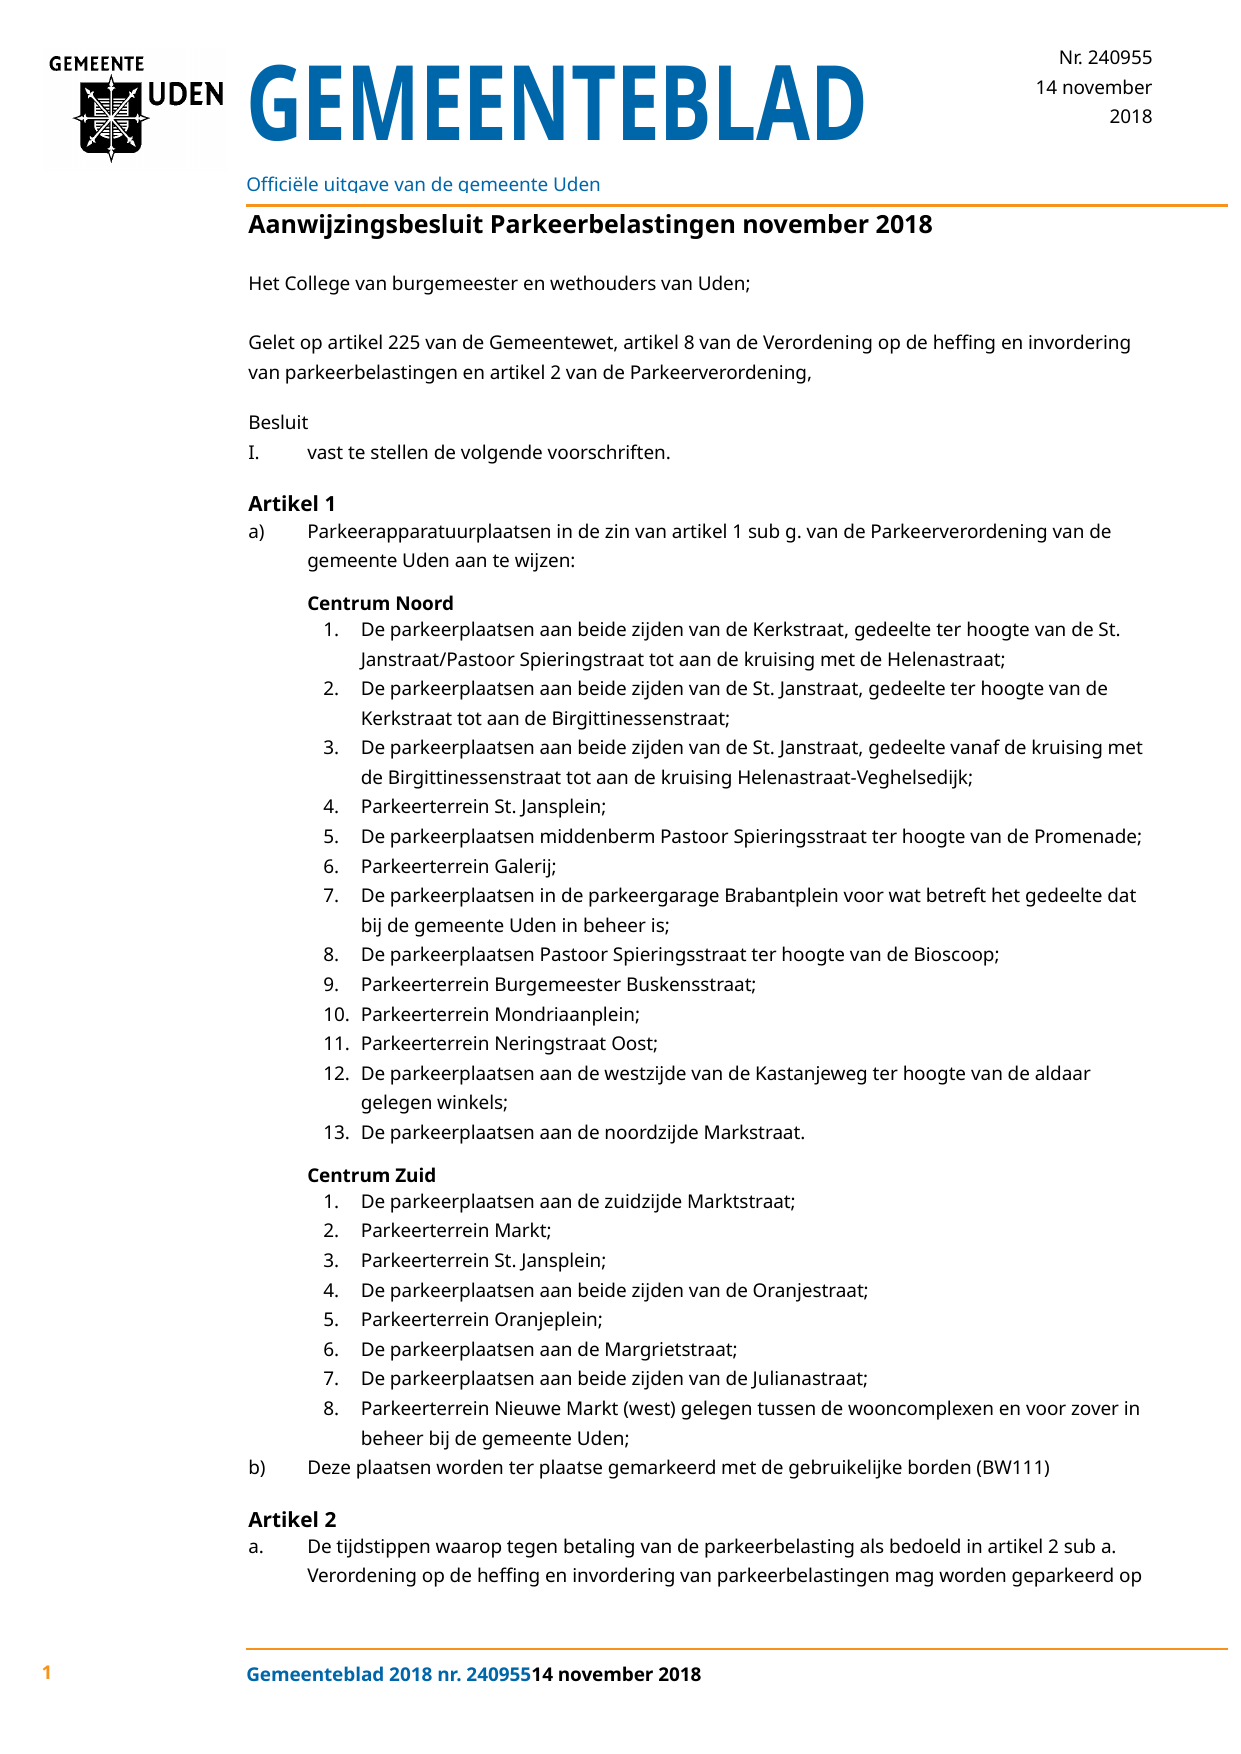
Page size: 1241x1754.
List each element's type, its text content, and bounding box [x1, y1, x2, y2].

list Parkeerterrein St. Jansplein; [323, 794, 1152, 819]
list Deze plaatsen worden ter plaatse gemarkeerd met de gebruikelijke borden (BW111) [248, 1454, 1152, 1480]
list De parkeerplaatsen Pastoor Spieringsstraat ter hoogte van de Bioscoop; [323, 942, 1152, 967]
text Besluit [248, 409, 1152, 435]
list Centrum Noord [248, 591, 1152, 616]
list Parkeerterrein St. Jansplein; [323, 1247, 1152, 1273]
list Centrum Zuid [248, 1162, 1152, 1188]
list De parkeerplaatsen aan de westzijde van de Kastanjeweg ter hoogte van de aldaar gelegen winkels; [323, 1060, 1152, 1115]
list De parkeerplaatsen in de parkeergarage Brabantplein voor wat betreft het gedeelte dat bij de gemeente Uden in beheer is; [323, 882, 1152, 938]
list De parkeerplaatsen aan de Margrietstraat; [323, 1336, 1152, 1362]
list De parkeerplaatsen aan de zuidzijde Marktstraat; [323, 1188, 1152, 1214]
list Parkeerterrein Mondriaanplein; [323, 1001, 1152, 1027]
list De parkeerplaatsen aan de noordzijde Markstraat. [323, 1119, 1152, 1145]
list Parkeerterrein Markt; [323, 1218, 1152, 1243]
text Artikel 1 [248, 489, 1152, 518]
list De parkeerplaatsen aan beide zijden van de St. Janstraat, gedeelte vanaf de kruising met de Birgittinessenstraat tot aan de kruising Helenastraat-Veghelsedijk; [323, 734, 1152, 790]
list Parkeerapparatuurplaatsen in de zin van artikel 1 sub g. van de Parkeerverordening van de gemeente Uden aan te wijzen: [248, 518, 1152, 573]
text Het College van burgemeester en wethouders van Uden; [248, 270, 1152, 296]
list Parkeerterrein Nieuwe Markt (west) gelegen tussen de wooncomplexen en voor zover in beheer bij de gemeente Uden; [323, 1395, 1152, 1450]
list De parkeerplaatsen middenberm Pastoor Spieringsstraat ter hoogte van de Promenade; [323, 823, 1152, 849]
list vast te stellen de volgende voorschriften. [248, 439, 1152, 465]
text Gelet op artikel 225 van de Gemeentewet, artikel 8 van de Verordening op de heffing en invordering van parkeerbelastingen en artikel 2 van de Parkeerverordening, [248, 329, 1152, 385]
list Parkeerterrein Galerij; [323, 853, 1152, 879]
list De parkeerplaatsen aan beide zijden van de Oranjestraat; [323, 1277, 1152, 1302]
list Parkeerterrein Burgemeester Buskensstraat; [323, 971, 1152, 997]
list De parkeerplaatsen aan beide zijden van de St. Janstraat, gedeelte ter hoogte van de Kerkstraat tot aan de Birgittinessenstraat; [323, 675, 1152, 731]
text Artikel 2 [248, 1505, 1152, 1533]
list Parkeerterrein Oranjeplein; [323, 1306, 1152, 1332]
text Aanwijzingsbesluit Parkeerbelastingen november 2018 [248, 207, 1152, 241]
list De parkeerplaatsen aan beide zijden van de Julianastraat; [323, 1366, 1152, 1391]
list De tijdstippen waarop tegen betaling van de parkeerbelasting als bedoeld in artikel 2 sub a. Verordening op de heffing en invordering van parkeerbelastingen mag worden geparkeerd op [248, 1533, 1152, 1588]
list Parkeerterrein Neringstraat Oost; [323, 1030, 1152, 1056]
list De parkeerplaatsen aan beide zijden van de Kerkstraat, gedeelte ter hoogte van de St. Janstraat/Pastoor Spieringstraat tot aan de kruising met de Helenastraat; [323, 616, 1152, 672]
picture [41, 47, 231, 172]
